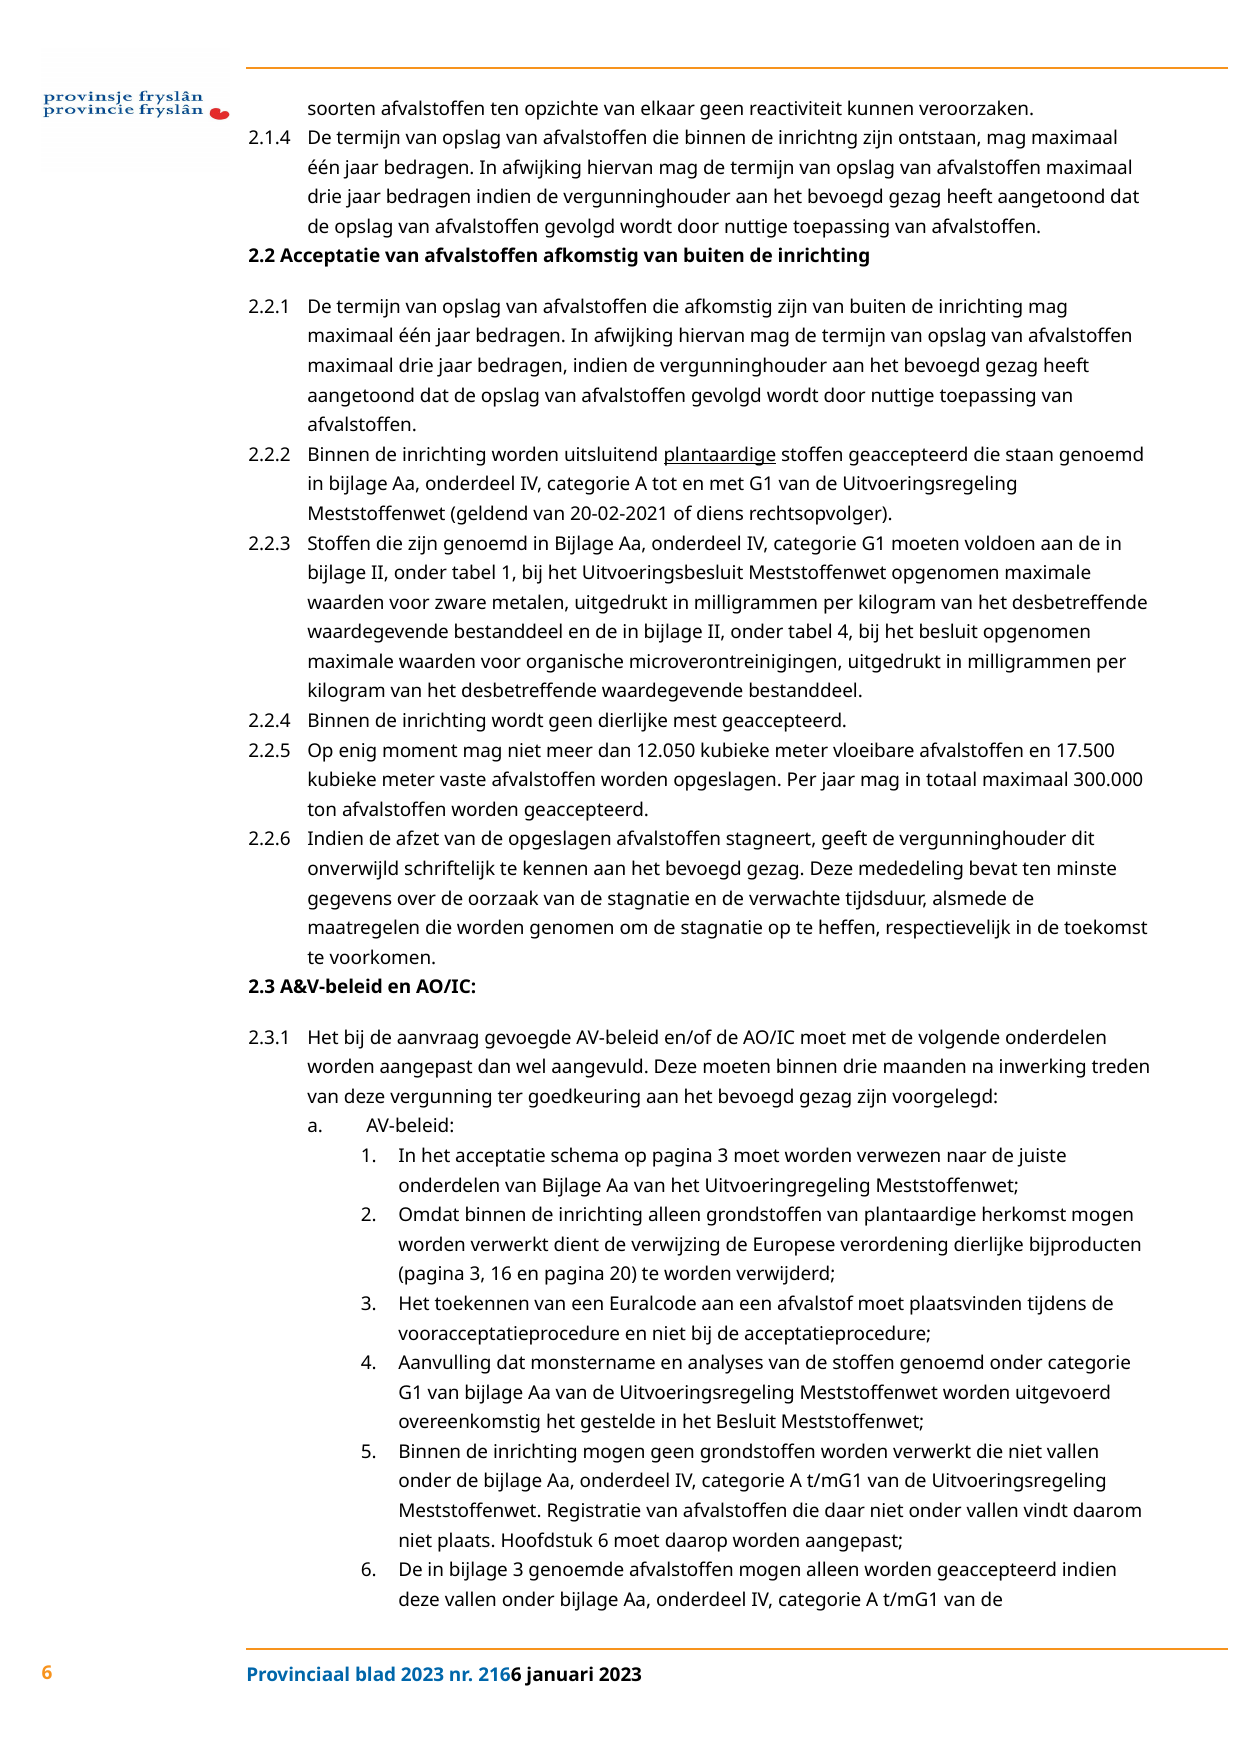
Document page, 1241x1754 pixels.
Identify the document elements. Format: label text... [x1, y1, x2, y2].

list Het bij de aanvraag gevoegde AV-beleid en/of de AO/IC moet met de volgende onderdelen worden aangepast dan wel aangevuld. Deze moeten binnen drie maanden na inwerking treden van deze vergunning ter goedkeuring aan het bevoegd gezag zijn voorgelegd: [248, 1024, 1152, 1109]
list Op enig moment mag niet meer dan 12.050 kubieke meter vloeibare afvalstoffen en 17.500 kubieke meter vaste afvalstoffen worden opgeslagen. Per jaar mag in totaal maximaal 300.000 ton afvalstoffen worden geaccepteerd. [248, 737, 1152, 822]
list AV-beleid: [307, 1113, 1152, 1138]
list In het acceptatie schema op pagina 3 moet worden verwezen naar de juiste onderdelen van Bijlage Aa van het Uitvoeringregeling Meststoffenwet; [361, 1142, 1152, 1198]
picture [41, 47, 231, 172]
list Aanvulling dat monstername en analyses van de stoffen genoemd onder categorie G1 van bijlage Aa van de Uitvoeringsregeling Meststoffenwet worden uitgevoerd overeenkomstig het gestelde in het Besluit Meststoffenwet; [361, 1349, 1152, 1434]
list De termijn van opslag van afvalstoffen die afkomstig zijn van buiten de inrichting mag maximaal één jaar bedragen. In afwijking hiervan mag de termijn van opslag van afvalstoffen maximaal drie jaar bedragen, indien de vergunninghouder aan het bevoegd gezag heeft aangetoond dat de opslag van afvalstoffen gevolgd wordt door nuttige toepassing van afvalstoffen. [248, 293, 1152, 437]
list soorten afvalstoffen ten opzichte van elkaar geen reactiviteit kunnen veroorzaken. [248, 95, 1152, 121]
list Stoffen die zijn genoemd in Bijlage Aa, onderdeel IV, categorie G1 moeten voldoen aan de in bijlage II, onder tabel 1, bij het Uitvoeringsbesluit Meststoffenwet opgenomen maximale waarden voor zware metalen, uitgedrukt in milligrammen per kilogram van het desbetreffende waardegevende bestanddeel en de in bijlage II, onder tabel 4, bij het besluit opgenomen maximale waarden voor organische microverontreinigingen, uitgedrukt in milligrammen per kilogram van het desbetreffende waardegevende bestanddeel. [248, 530, 1152, 703]
text 2.2 Acceptatie van afvalstoffen afkomstig van buiten de inrichting [248, 243, 1152, 268]
list Indien de afzet van de opgeslagen afvalstoffen stagneert, geeft de vergunninghouder dit onverwijld schriftelijk te kennen aan het bevoegd gezag. Deze mededeling bevat ten minste gegevens over de oorzaak van de stagnatie en de verwachte tijdsduur, alsmede de maatregelen die worden genomen om de stagnatie op te heffen, respectievelijk in de toekomst te voorkomen. [248, 826, 1152, 970]
list Binnen de inrichting mogen geen grondstoffen worden verwerkt die niet vallen onder de bijlage Aa, onderdeel IV, categorie A t/mG1 van de Uitvoeringsregeling Meststoffenwet. Registratie van afvalstoffen die daar niet onder vallen vindt daarom niet plaats. Hoofdstuk 6 moet daarop worden aangepast; [361, 1438, 1152, 1553]
list De termijn van opslag van afvalstoffen die binnen de inrichtng zijn ontstaan, mag maximaal één jaar bedragen. In afwijking hiervan mag de termijn van opslag van afvalstoffen maximaal drie jaar bedragen indien de vergunninghouder aan het bevoegd gezag heeft aangetoond dat de opslag van afvalstoffen gevolgd wordt door nuttige toepassing van afvalstoffen. [248, 124, 1152, 239]
list Omdat binnen de inrichting alleen grondstoffen van plantaardige herkomst mogen worden verwerkt dient de verwijzing de Europese verordening dierlijke bijproducten (pagina 3, 16 en pagina 20) te worden verwijderd; [361, 1201, 1152, 1286]
text 2.3 A&V-beleid en AO/IC: [248, 973, 1152, 999]
list Binnen de inrichting worden uitsluitend plantaardige stoffen geaccepteerd die staan genoemd in bijlage Aa, onderdeel IV, categorie A tot en met G1 van de Uitvoeringsregeling Meststoffenwet (geldend van 20-02-2021 of diens rechtsopvolger). [248, 441, 1152, 526]
list Binnen de inrichting wordt geen dierlijke mest geaccepteerd. [248, 707, 1152, 733]
list De in bijlage 3 genoemde afvalstoffen mogen alleen worden geaccepteerd indien deze vallen onder bijlage Aa, onderdeel IV, categorie A t/mG1 van de [361, 1556, 1152, 1612]
list Het toekennen van een Euralcode aan een afvalstof moet plaatsvinden tijdens de vooracceptatieprocedure en niet bij de acceptatieprocedure; [361, 1290, 1152, 1346]
